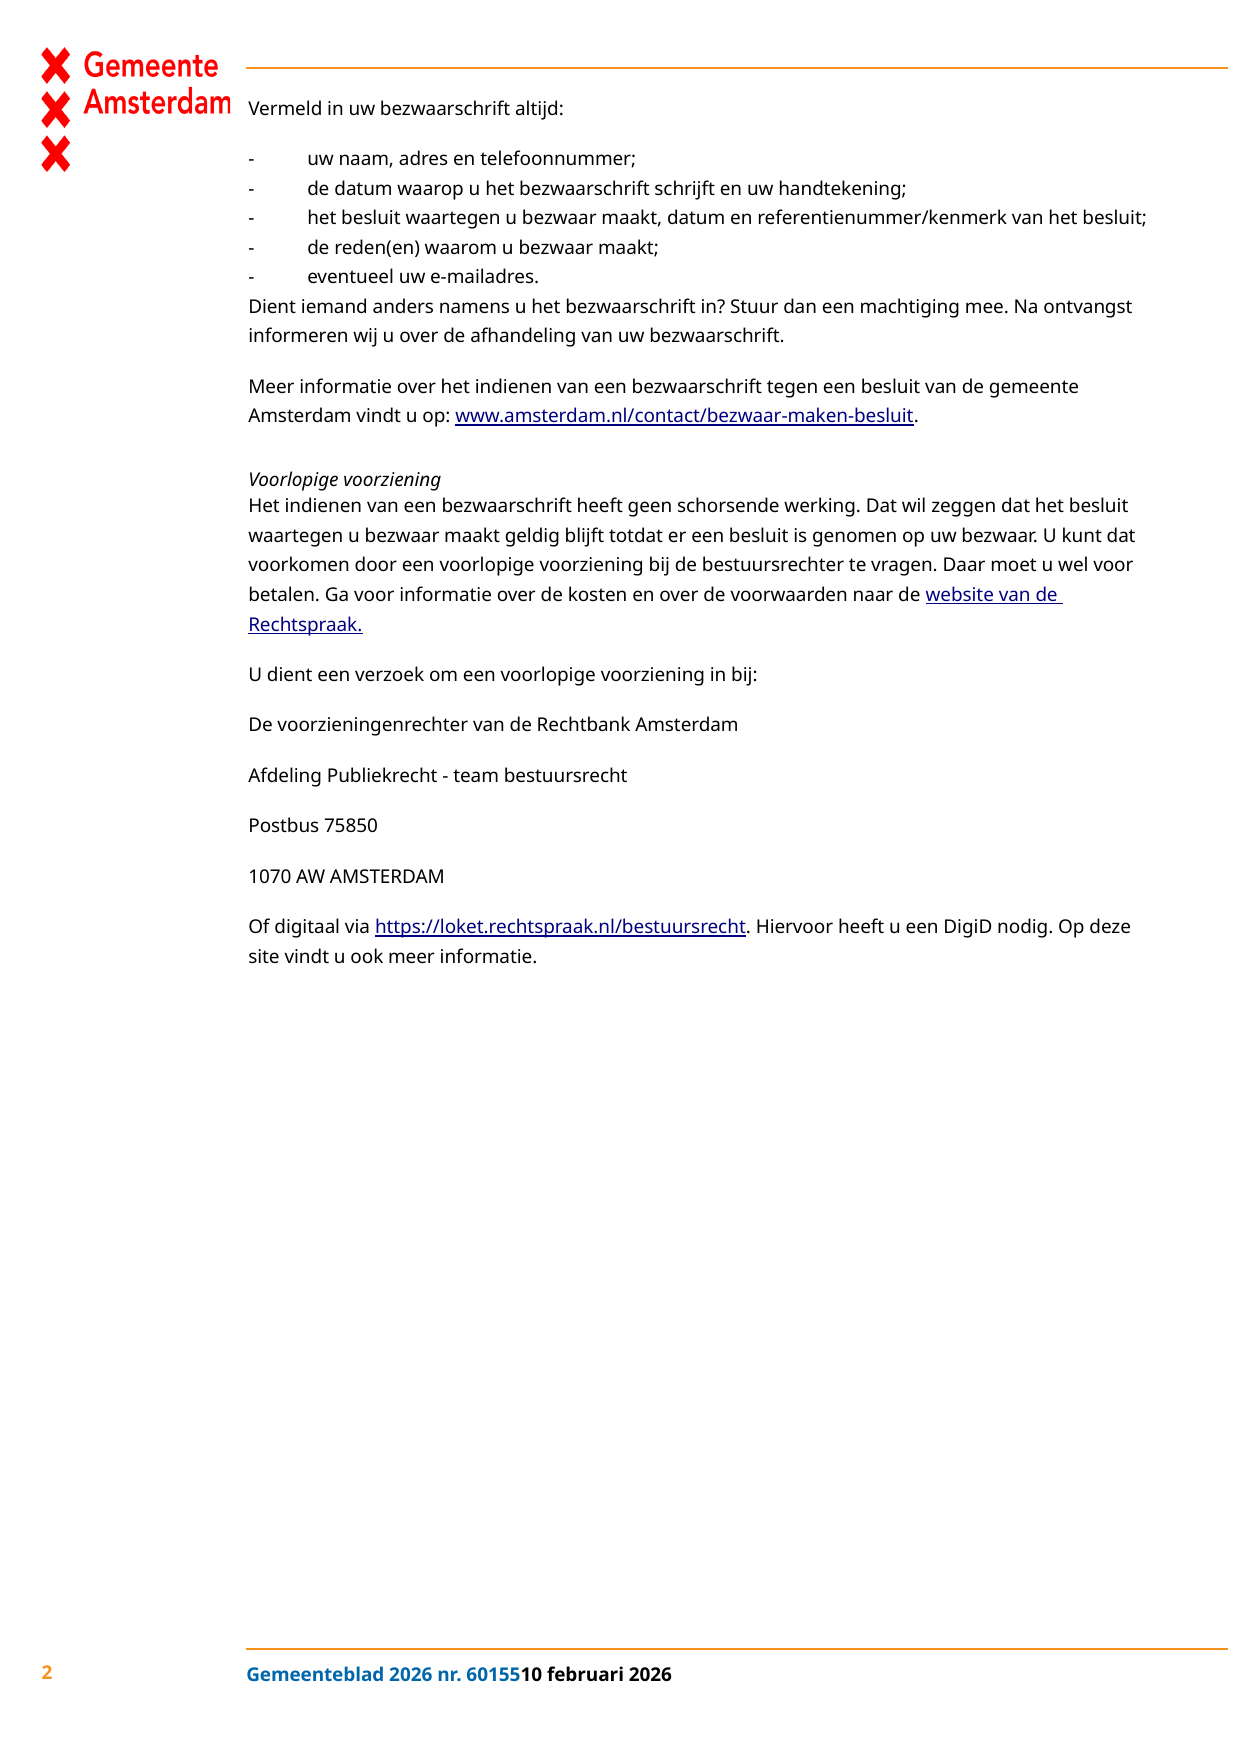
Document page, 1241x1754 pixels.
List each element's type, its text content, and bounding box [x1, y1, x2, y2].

list de reden(en) waarom u bezwaar maakt; [248, 234, 1152, 260]
text Voorlopige voorziening [248, 467, 1152, 492]
text Meer informatie over het indienen van een bezwaarschrift tegen een besluit van de gemeente Amsterdam vindt u op: www.amsterdam.nl/contact/bezwaar-maken-besluit. [248, 373, 1152, 428]
list het besluit waartegen u bezwaar maakt, datum en referentienummer/kenmerk van het besluit; [248, 204, 1152, 230]
text Of digitaal via https://loket.rechtspraak.nl/bestuursrecht. Hiervoor heeft u een DigiD nodig. Op deze site vindt u ook meer informatie. [248, 913, 1152, 968]
text Postbus 75850 [248, 812, 1152, 838]
text 1070 AW AMSTERDAM [248, 863, 1152, 888]
list uw naam, adres en telefoonnummer; [248, 145, 1152, 171]
picture [41, 47, 231, 172]
list eventueel uw e-mailadres. [248, 263, 1152, 289]
text U dient een verzoek om een voorlopige voorziening in bij: [248, 661, 1152, 687]
text Vermeld in uw bezwaarschrift altijd: [248, 95, 1152, 121]
text Dient iemand anders namens u het bezwaarschrift in? Stuur dan een machtiging mee. Na ontvangst informeren wij u over de afhandeling van uw bezwaarschrift. [248, 293, 1152, 348]
list de datum waarop u het bezwaarschrift schrijft en uw handtekening; [248, 175, 1152, 201]
text Het indienen van een bezwaarschrift heeft geen schorsende werking. Dat wil zeggen dat het besluit waartegen u bezwaar maakt geldig blijft totdat er een besluit is genomen op uw bezwaar. U kunt dat voorkomen door een voorlopige voorziening bij de bestuursrechter te vragen. Daar moet u wel voor betalen. Ga voor informatie over de kosten en over de voorwaarden naar de website van de Rechtspraak. [248, 492, 1152, 636]
text Afdeling Publiekrecht - team bestuursrecht [248, 762, 1152, 788]
text De voorzieningenrechter van de Rechtbank Amsterdam [248, 712, 1152, 737]
